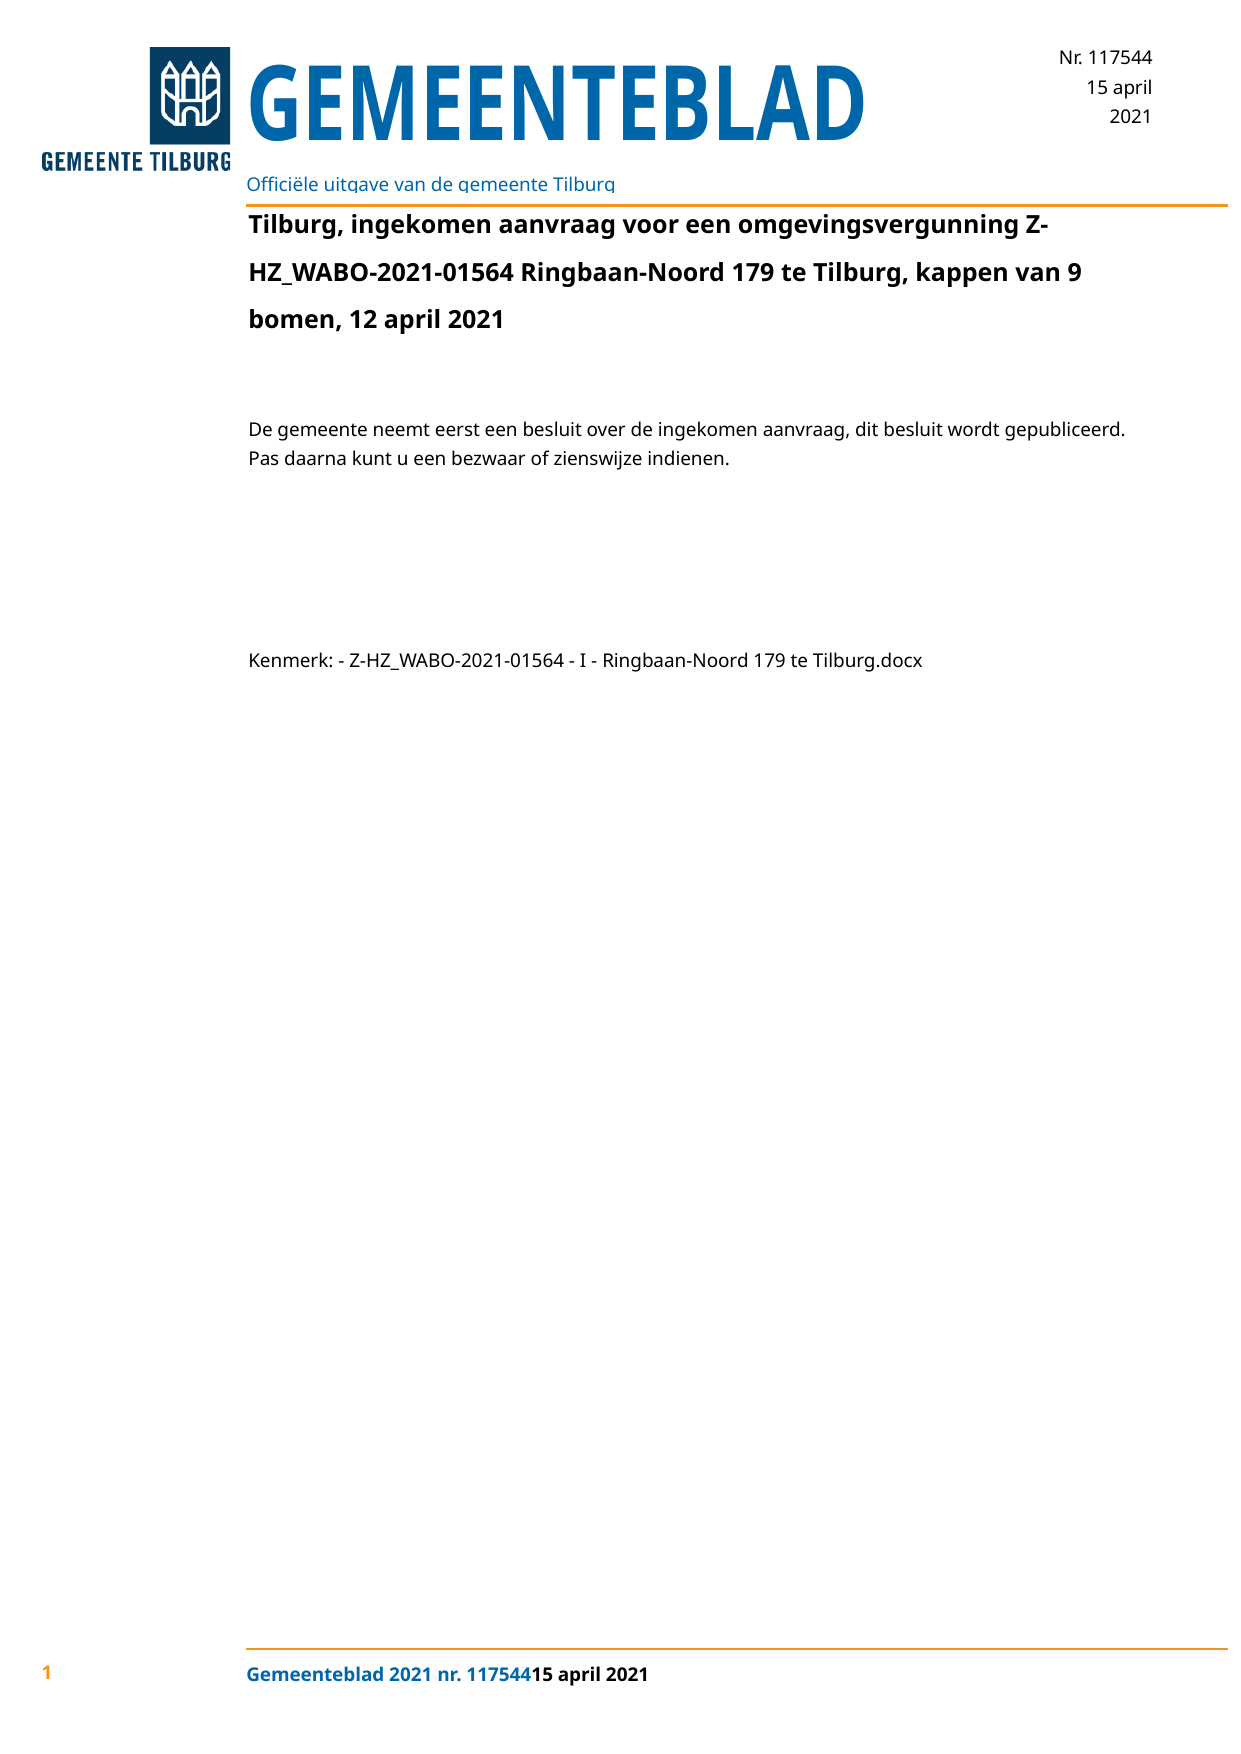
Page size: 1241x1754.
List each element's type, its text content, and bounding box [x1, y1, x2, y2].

picture [41, 47, 231, 172]
text Kenmerk: - Z-HZ_WABO-2021-01564 - I - Ringbaan-Noord 179 te Tilburg.docx [248, 647, 1152, 673]
text Tilburg, ingekomen aanvraag voor een omgevingsvergunning Z-HZ_WABO-2021-01564 Ringbaan-Noord 179 te Tilburg, kappen van 9 bomen, 12 april 2021 [248, 207, 1152, 336]
text De gemeente neemt eerst een besluit over de ingekomen aanvraag, dit besluit wordt gepubliceerd. Pas daarna kunt u een bezwaar of zienswijze indienen. [248, 416, 1152, 471]
